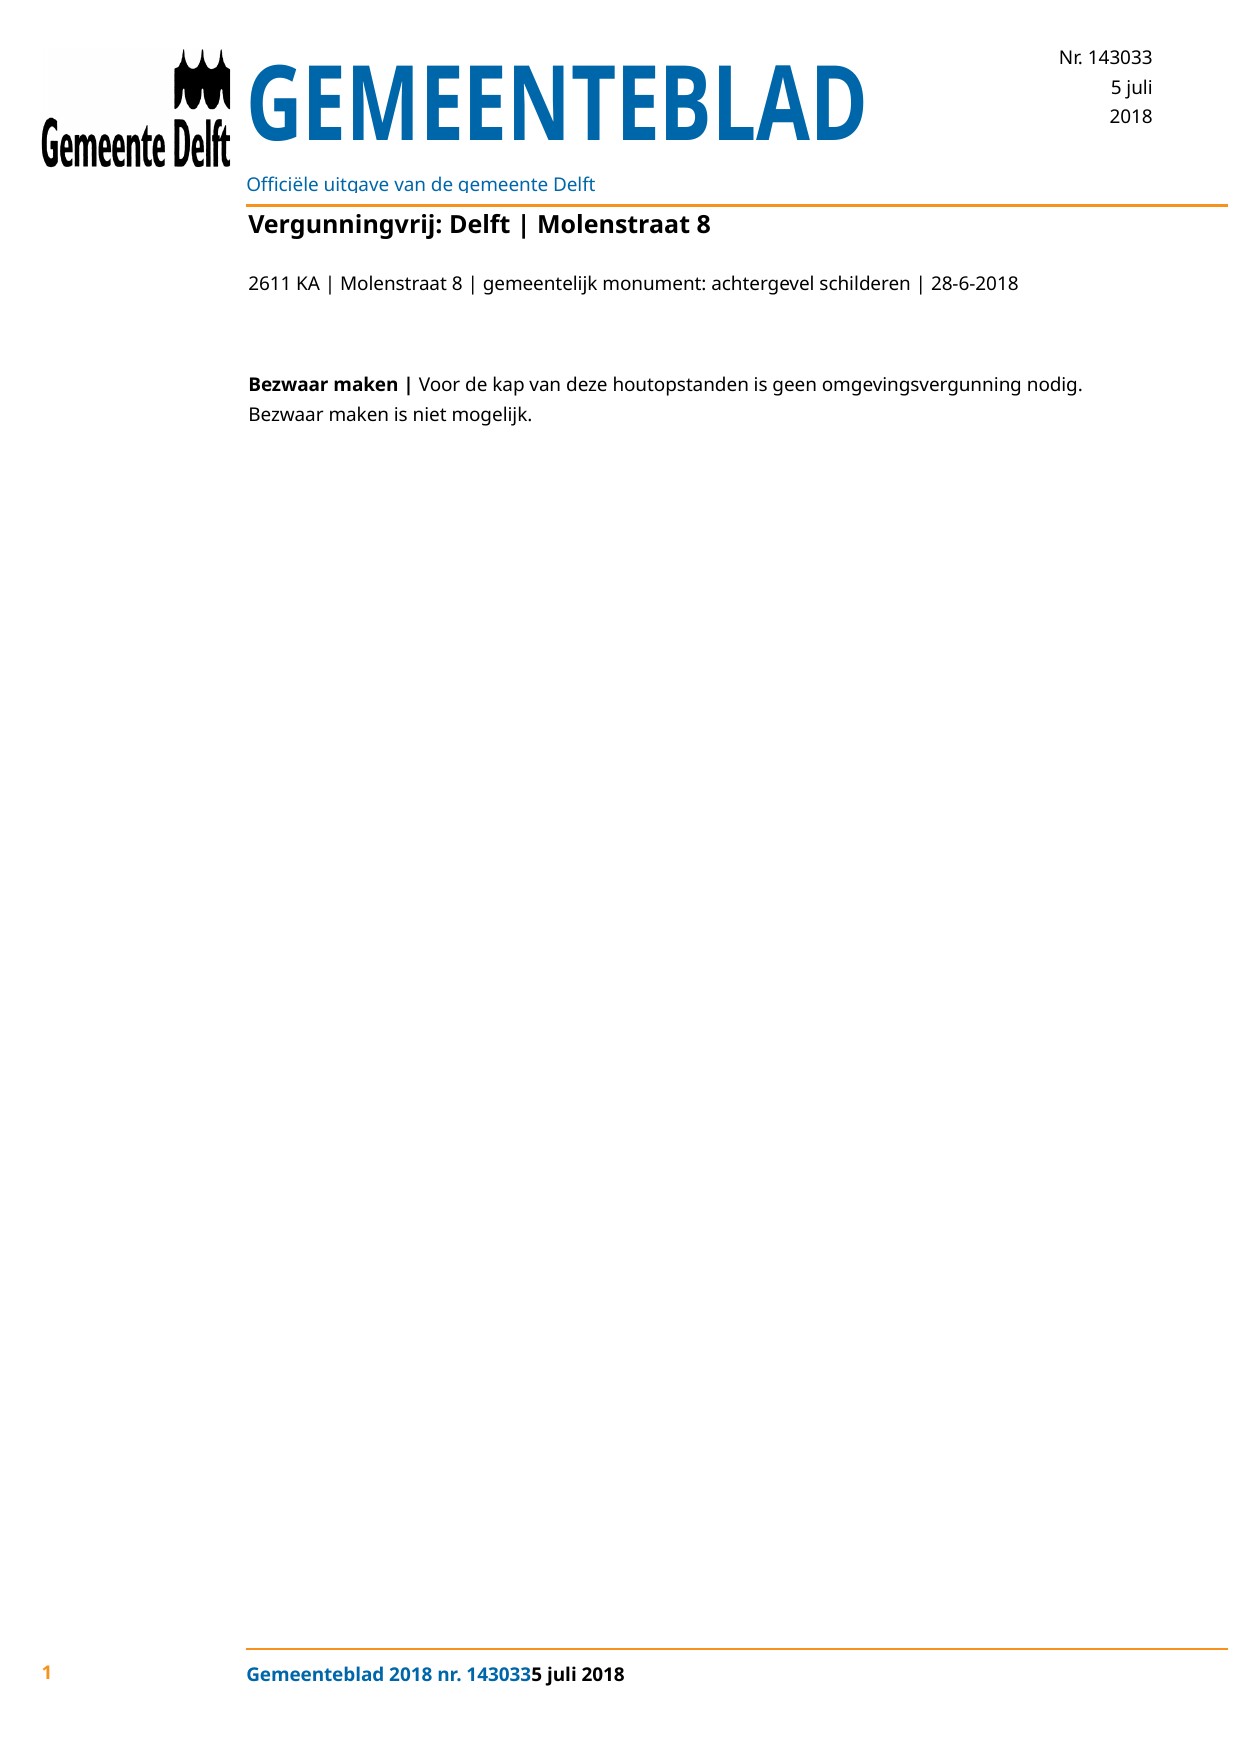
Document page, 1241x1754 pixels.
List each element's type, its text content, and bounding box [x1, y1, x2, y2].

text 2611 KA | Molenstraat 8 | gemeentelijk monument: achtergevel schilderen | 28-6-2018 [248, 270, 1152, 296]
text Vergunningvrij: Delft | Molenstraat 8 [248, 207, 1152, 241]
picture [41, 47, 231, 172]
text Bezwaar maken | Voor de kap van deze houtopstanden is geen omgevingsvergunning nodig. Bezwaar maken is niet mogelijk. [248, 371, 1152, 426]
